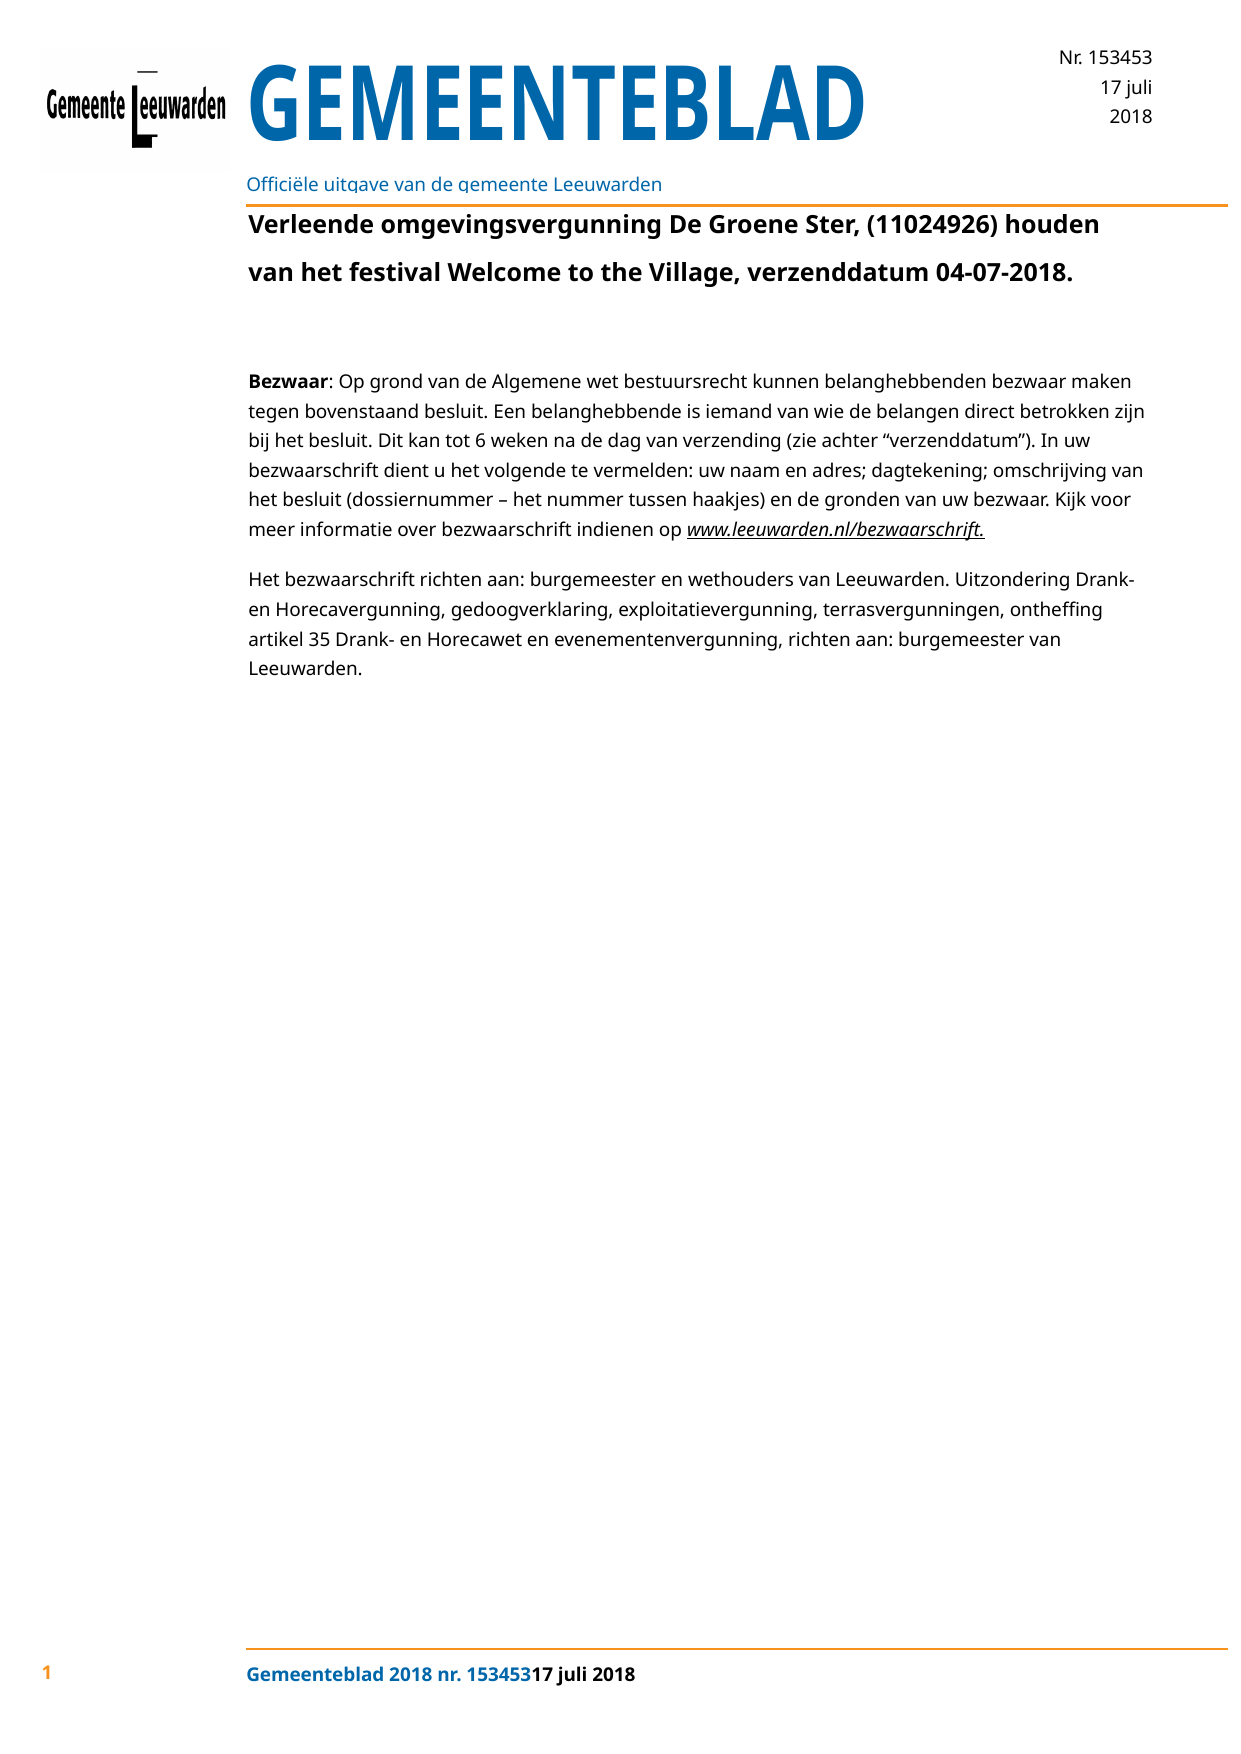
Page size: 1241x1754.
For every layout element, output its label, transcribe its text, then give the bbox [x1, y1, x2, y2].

text Verleende omgevingsvergunning De Groene Ster, (11024926) houden van het festival Welcome to the Village, verzenddatum 04-07-2018. [248, 207, 1152, 288]
picture [41, 47, 231, 172]
text Bezwaar: Op grond van de Algemene wet bestuursrecht kunnen belanghebbenden bezwaar maken tegen bovenstaand besluit. Een belanghebbende is iemand van wie de belangen direct betrokken zijn bij het besluit. Dit kan tot 6 weken na de dag van verzending (zie achter “verzenddatum”). In uw bezwaarschrift dient u het volgende te vermelden: uw naam en adres; dagtekening; omschrijving van het besluit (dossiernummer – het nummer tussen haakjes) en de gronden van uw bezwaar. Kijk voor meer informatie over bezwaarschrift indienen op www.leeuwarden.nl/bezwaarschrift. [248, 368, 1152, 542]
text Het bezwaarschrift richten aan: burgemeester en wethouders van Leeuwarden. Uitzondering Drank- en Horecavergunning, gedoogverklaring, exploitatievergunning, terrasvergunningen, ontheffing artikel 35 Drank- en Horecawet en evenementenvergunning, richten aan: burgemeester van Leeuwarden. [248, 567, 1152, 681]
